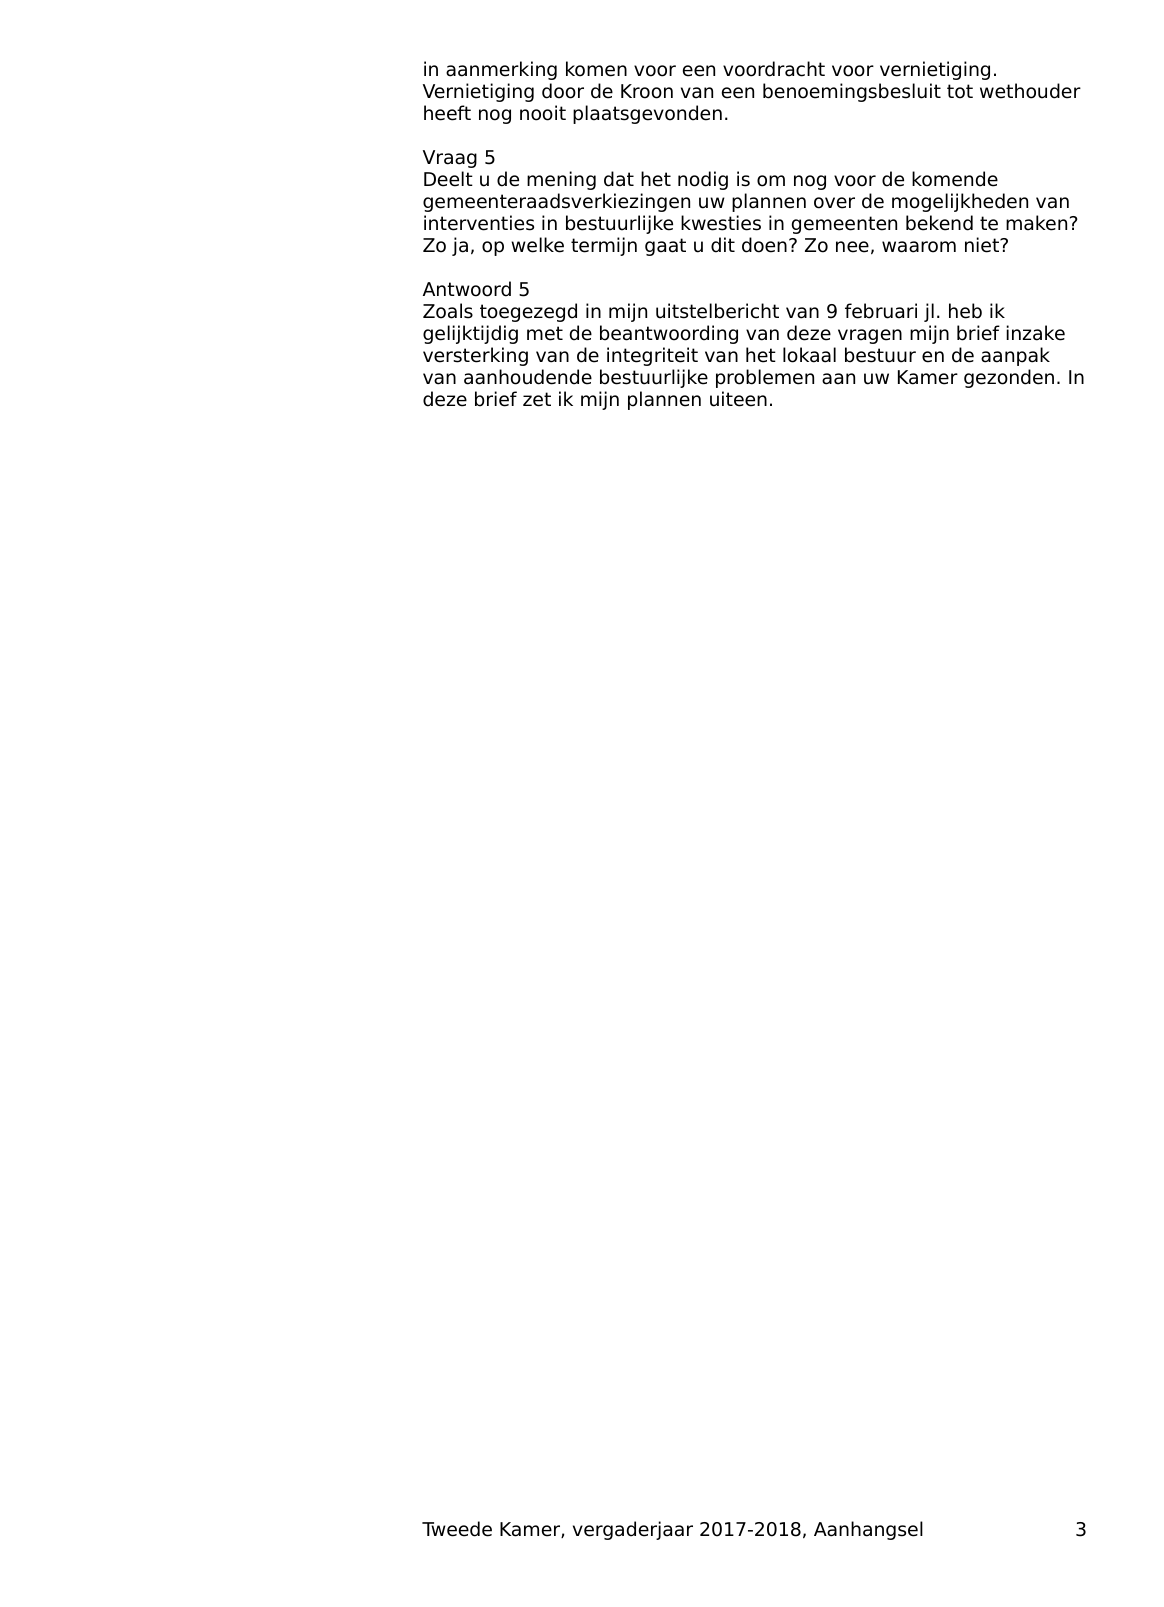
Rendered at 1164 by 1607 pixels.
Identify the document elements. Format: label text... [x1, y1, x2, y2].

text Zoals toegezegd in mijn uitstelbericht van 9 februari jl. heb ik gelijktijdig met de beantwoording van deze vragen mijn brief inzake versterking van de integriteit van het lokaal bestuur en de aanpak van aanhoudende bestuurlijke problemen aan uw Kamer gezonden. In deze brief zet ik mijn plannen uiteen. [422, 301, 1087, 411]
text Deelt u de mening dat het nodig is om nog voor de komende gemeenteraadsverkiezingen uw plannen over de mogelijkheden van interventies in bestuurlijke kwesties in gemeenten bekend te maken? Zo ja, op welke termijn gaat u dit doen? Zo nee, waarom niet? [422, 169, 1087, 257]
text Vraag 5 [422, 147, 1087, 169]
text in aanmerking komen voor een voordracht voor vernietiging. Vernietiging door de Kroon van een benoemingsbesluit tot wethouder heeft nog nooit plaatsgevonden. [422, 59, 1087, 125]
text Antwoord 5 [422, 279, 1087, 301]
